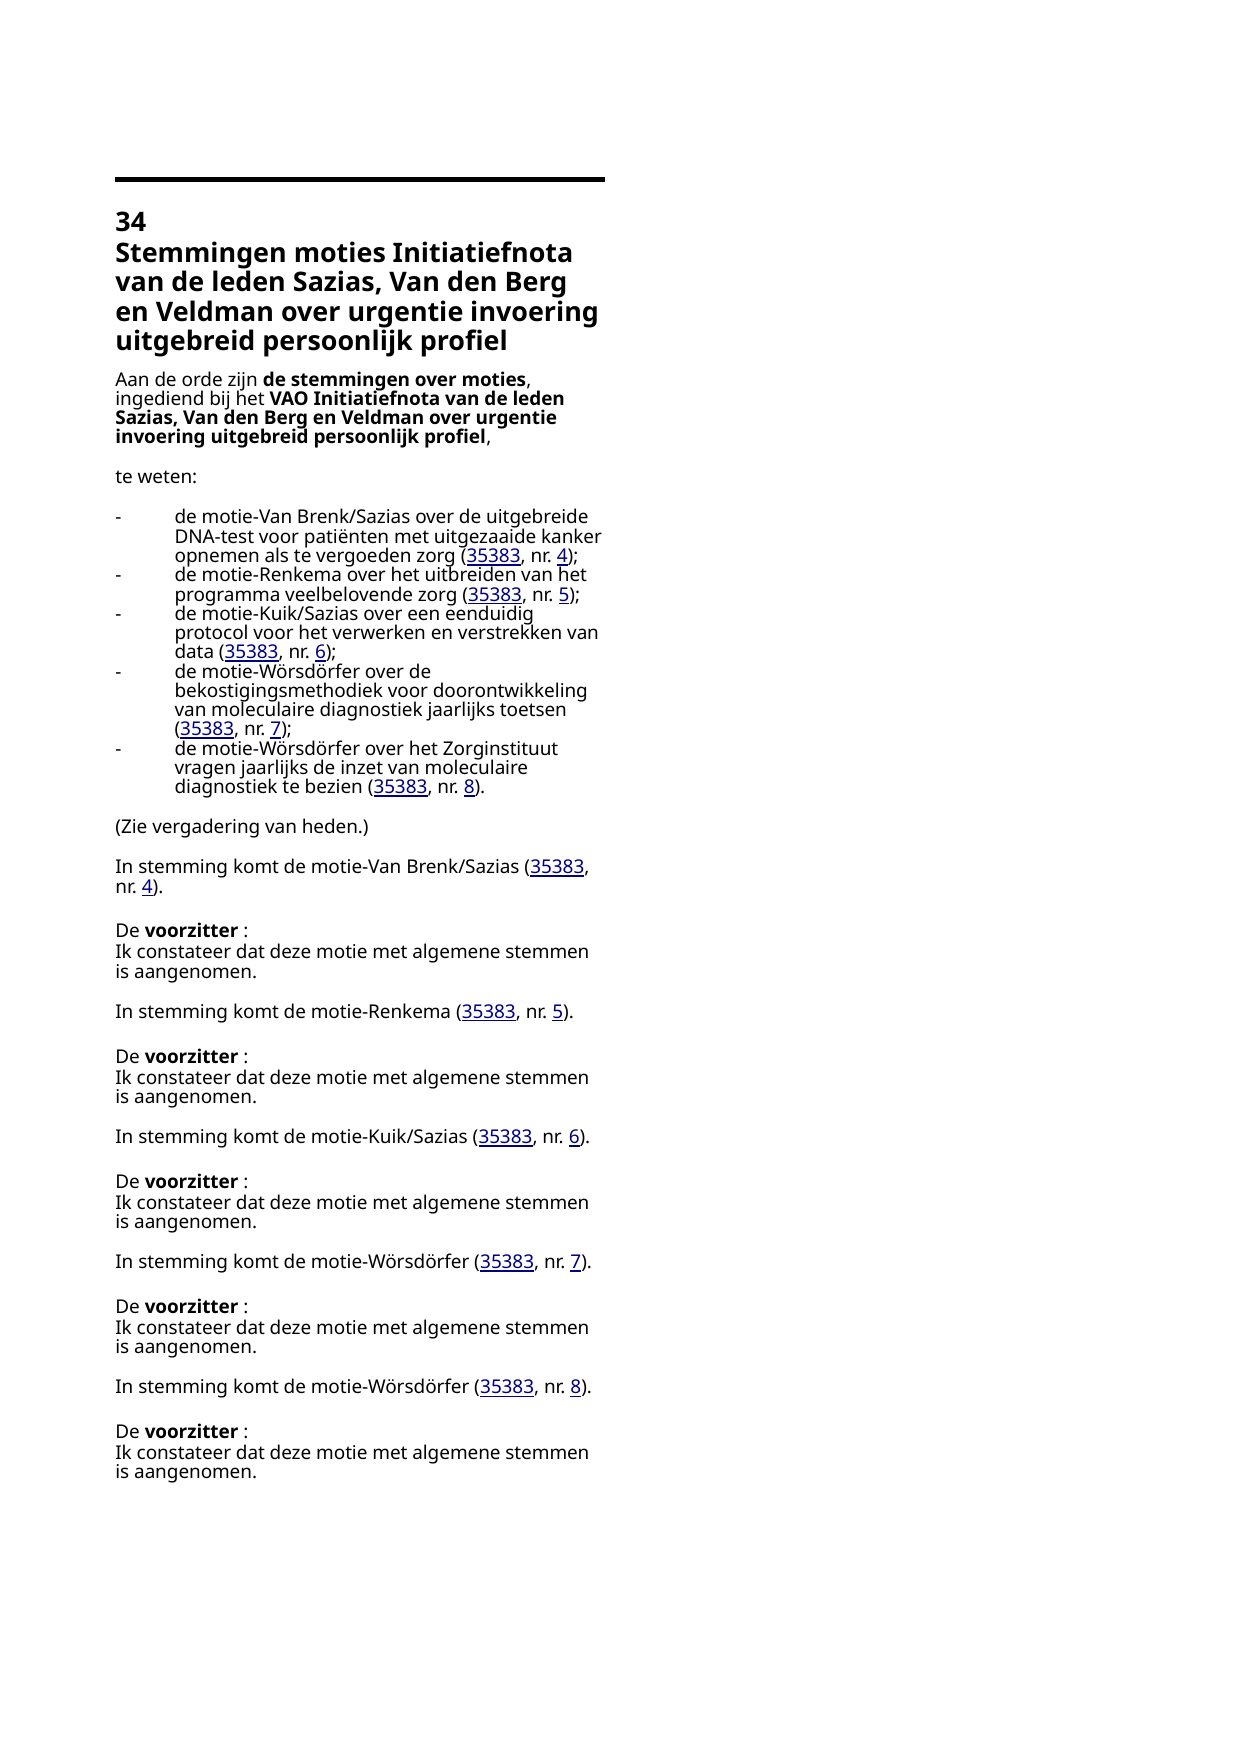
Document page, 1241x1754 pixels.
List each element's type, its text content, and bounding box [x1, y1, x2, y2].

list de motie-Wörsdörfer over de bekostigingsmethodiek voor doorontwikkeling van moleculaire diagnostiek jaarlijks toetsen (35383, nr. 7); [115, 663, 605, 740]
text De voorzitter : [115, 1293, 605, 1319]
text (Zie vergadering van heden.) [115, 818, 605, 837]
text Aan de orde zijn de stemmingen over moties, ingediend bij het VAO Initiatiefnota van de leden Sazias, Van den Berg en Veldman over urgentie invoering uitgebreid persoonlijk profiel, [115, 371, 605, 448]
text Ik constateer dat deze motie met algemene stemmen is aangenomen. [115, 1444, 605, 1483]
text 34 [115, 203, 605, 239]
list de motie-Kuik/Sazias over een eenduidig protocol voor het verwerken en verstrekken van data (35383, nr. 6); [115, 605, 605, 663]
text Ik constateer dat deze motie met algemene stemmen is aangenomen. [115, 1194, 605, 1232]
text Ik constateer dat deze motie met algemene stemmen is aangenomen. [115, 1319, 605, 1358]
text De voorzitter : [115, 1418, 605, 1444]
text In stemming komt de motie-Van Brenk/Sazias (35383, nr. 4). [115, 858, 605, 897]
text In stemming komt de motie-Wörsdörfer (35383, nr. 8). [115, 1378, 605, 1398]
list de motie-Wörsdörfer over het Zorginstituut vragen jaarlijks de inzet van moleculaire diagnostiek te bezien (35383, nr. 8). [115, 740, 605, 797]
text De voorzitter : [115, 1043, 605, 1069]
list de motie-Renkema over het uitbreiden van het programma veelbelovende zorg (35383, nr. 5); [115, 566, 605, 605]
text De voorzitter : [115, 918, 605, 943]
text In stemming komt de motie-Kuik/Sazias (35383, nr. 6). [115, 1128, 605, 1147]
list de motie-Van Brenk/Sazias over de uitgebreide DNA-test voor patiënten met uitgezaaide kanker opnemen als te vergoeden zorg (35383, nr. 4); [115, 508, 605, 566]
text In stemming komt de motie-Renkema (35383, nr. 5). [115, 1003, 605, 1022]
text De voorzitter : [115, 1168, 605, 1194]
text te weten: [115, 468, 605, 488]
text Stemmingen moties Initiatiefnota van de leden Sazias, Van den Berg en Veldman over urgentie invoering uitgebreid persoonlijk profiel [115, 239, 605, 371]
text Ik constateer dat deze motie met algemene stemmen is aangenomen. [115, 1069, 605, 1107]
text Ik constateer dat deze motie met algemene stemmen is aangenomen. [115, 943, 605, 982]
text In stemming komt de motie-Wörsdörfer (35383, nr. 7). [115, 1253, 605, 1272]
